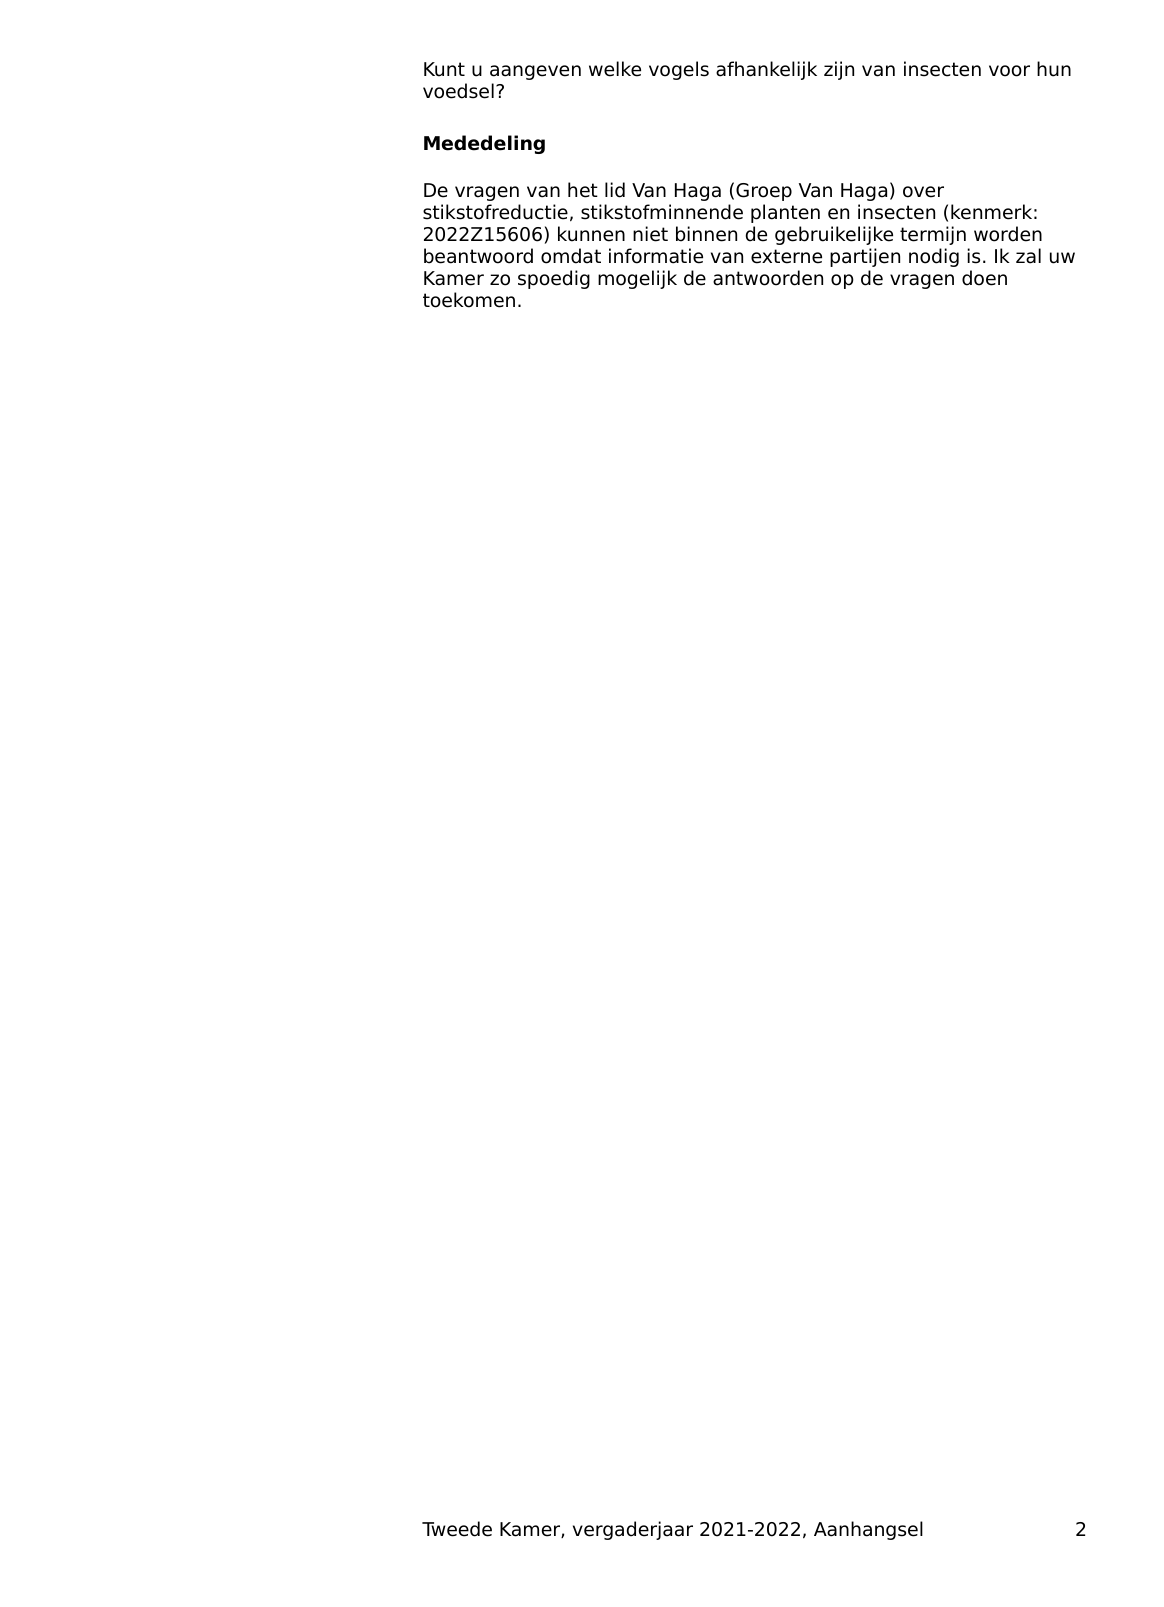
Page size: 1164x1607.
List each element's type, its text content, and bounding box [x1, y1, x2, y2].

subtitle Mededeling [422, 133, 1087, 155]
text De vragen van het lid Van Haga (Groep Van Haga) over stikstofreductie, stikstofminnende planten en insecten (kenmerk: 2022Z15606) kunnen niet binnen de gebruikelijke termijn worden beantwoord omdat informatie van externe partijen nodig is. Ik zal uw Kamer zo spoedig mogelijk de antwoorden op de vragen doen toekomen. [422, 180, 1087, 312]
text Kunt u aangeven welke vogels afhankelijk zijn van insecten voor hun voedsel? [422, 59, 1087, 103]
